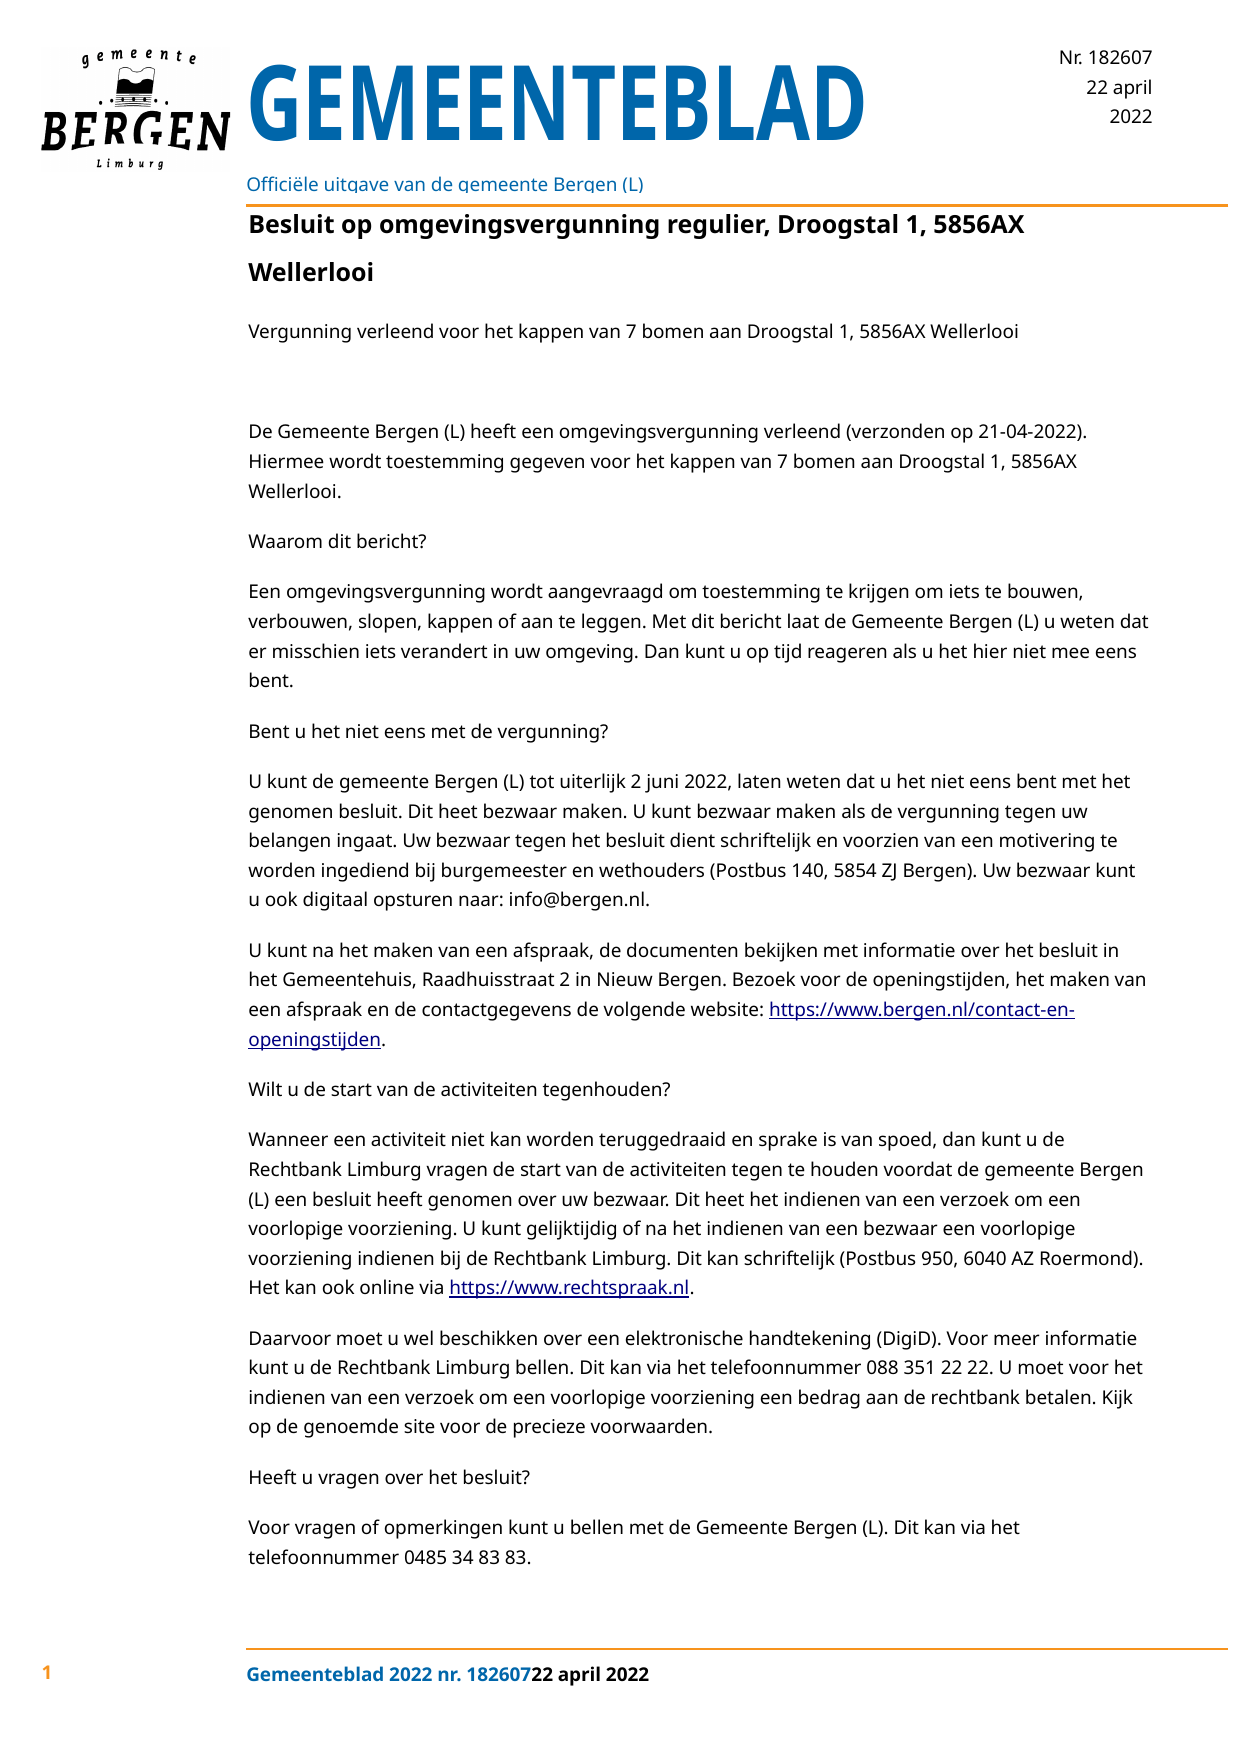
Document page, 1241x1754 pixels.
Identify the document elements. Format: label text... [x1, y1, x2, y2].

text Waarom dit bericht? [248, 528, 1152, 554]
text Besluit op omgevingsvergunning regulier, Droogstal 1, 5856AX Wellerlooi [248, 207, 1152, 288]
text Daarvoor moet u wel beschikken over een elektronische handtekening (DigiD). Voor meer informatie kunt u de Rechtbank Limburg bellen. Dit kan via het telefoonnummer 088 351 22 22. U moet voor het indienen van een verzoek om een voorlopige voorziening een bedrag aan de rechtbank betalen. Kijk op de genoemde site voor de precieze voorwaarden. [248, 1325, 1152, 1439]
text U kunt na het maken van een afspraak, de documenten bekijken met informatie over het besluit in het Gemeentehuis, Raadhuisstraat 2 in Nieuw Bergen. Bezoek voor de openingstijden, het maken van een afspraak en de contactgegevens de volgende website: https://www.bergen.nl/contact-en-openingstijden. [248, 937, 1152, 1052]
text Heeft u vragen over het besluit? [248, 1464, 1152, 1490]
text Een omgevingsvergunning wordt aangevraagd om toestemming te krijgen om iets te bouwen, verbouwen, slopen, kappen of aan te leggen. Met dit bericht laat de Gemeente Bergen (L) u weten dat er misschien iets verandert in uw omgeving. Dan kunt u op tijd reageren als u het hier niet mee eens bent. [248, 579, 1152, 693]
text Wilt u de start van de activiteiten tegenhouden? [248, 1076, 1152, 1102]
text Voor vragen of opmerkingen kunt u bellen met de Gemeente Bergen (L). Dit kan via het telefoonnummer 0485 34 83 83. [248, 1514, 1152, 1570]
text Wanneer een activiteit niet kan worden teruggedraaid en sprake is van spoed, dan kunt u de Rechtbank Limburg vragen de start van de activiteiten tegen te houden voordat de gemeente Bergen (L) een besluit heeft genomen over uw bezwaar. Dit heet het indienen van een verzoek om een voorlopige voorziening. U kunt gelijktijdig of na het indienen van een bezwaar een voorlopige voorziening indienen bij de Rechtbank Limburg. Dit kan schriftelijk (Postbus 950, 6040 AZ Roermond). Het kan ook online via https://www.rechtspraak.nl. [248, 1127, 1152, 1300]
text De Gemeente Bergen (L) heeft een omgevingsvergunning verleend (verzonden op 21-04-2022). Hiermee wordt toestemming gegeven voor het kappen van 7 bomen aan Droogstal 1, 5856AX Wellerlooi. [248, 419, 1152, 504]
text Bent u het niet eens met de vergunning? [248, 718, 1152, 744]
text Vergunning verleend voor het kappen van 7 bomen aan Droogstal 1, 5856AX Wellerlooi [248, 318, 1152, 344]
picture [41, 47, 231, 172]
text U kunt de gemeente Bergen (L) tot uiterlijk 2 juni 2022, laten weten dat u het niet eens bent met het genomen besluit. Dit heet bezwaar maken. U kunt bezwaar maken als de vergunning tegen uw belangen ingaat. Uw bezwaar tegen het besluit dient schriftelijk en voorzien van een motivering te worden ingediend bij burgemeester en wethouders (Postbus 140, 5854 ZJ Bergen). Uw bezwaar kunt u ook digitaal opsturen naar: info@bergen.nl. [248, 768, 1152, 912]
